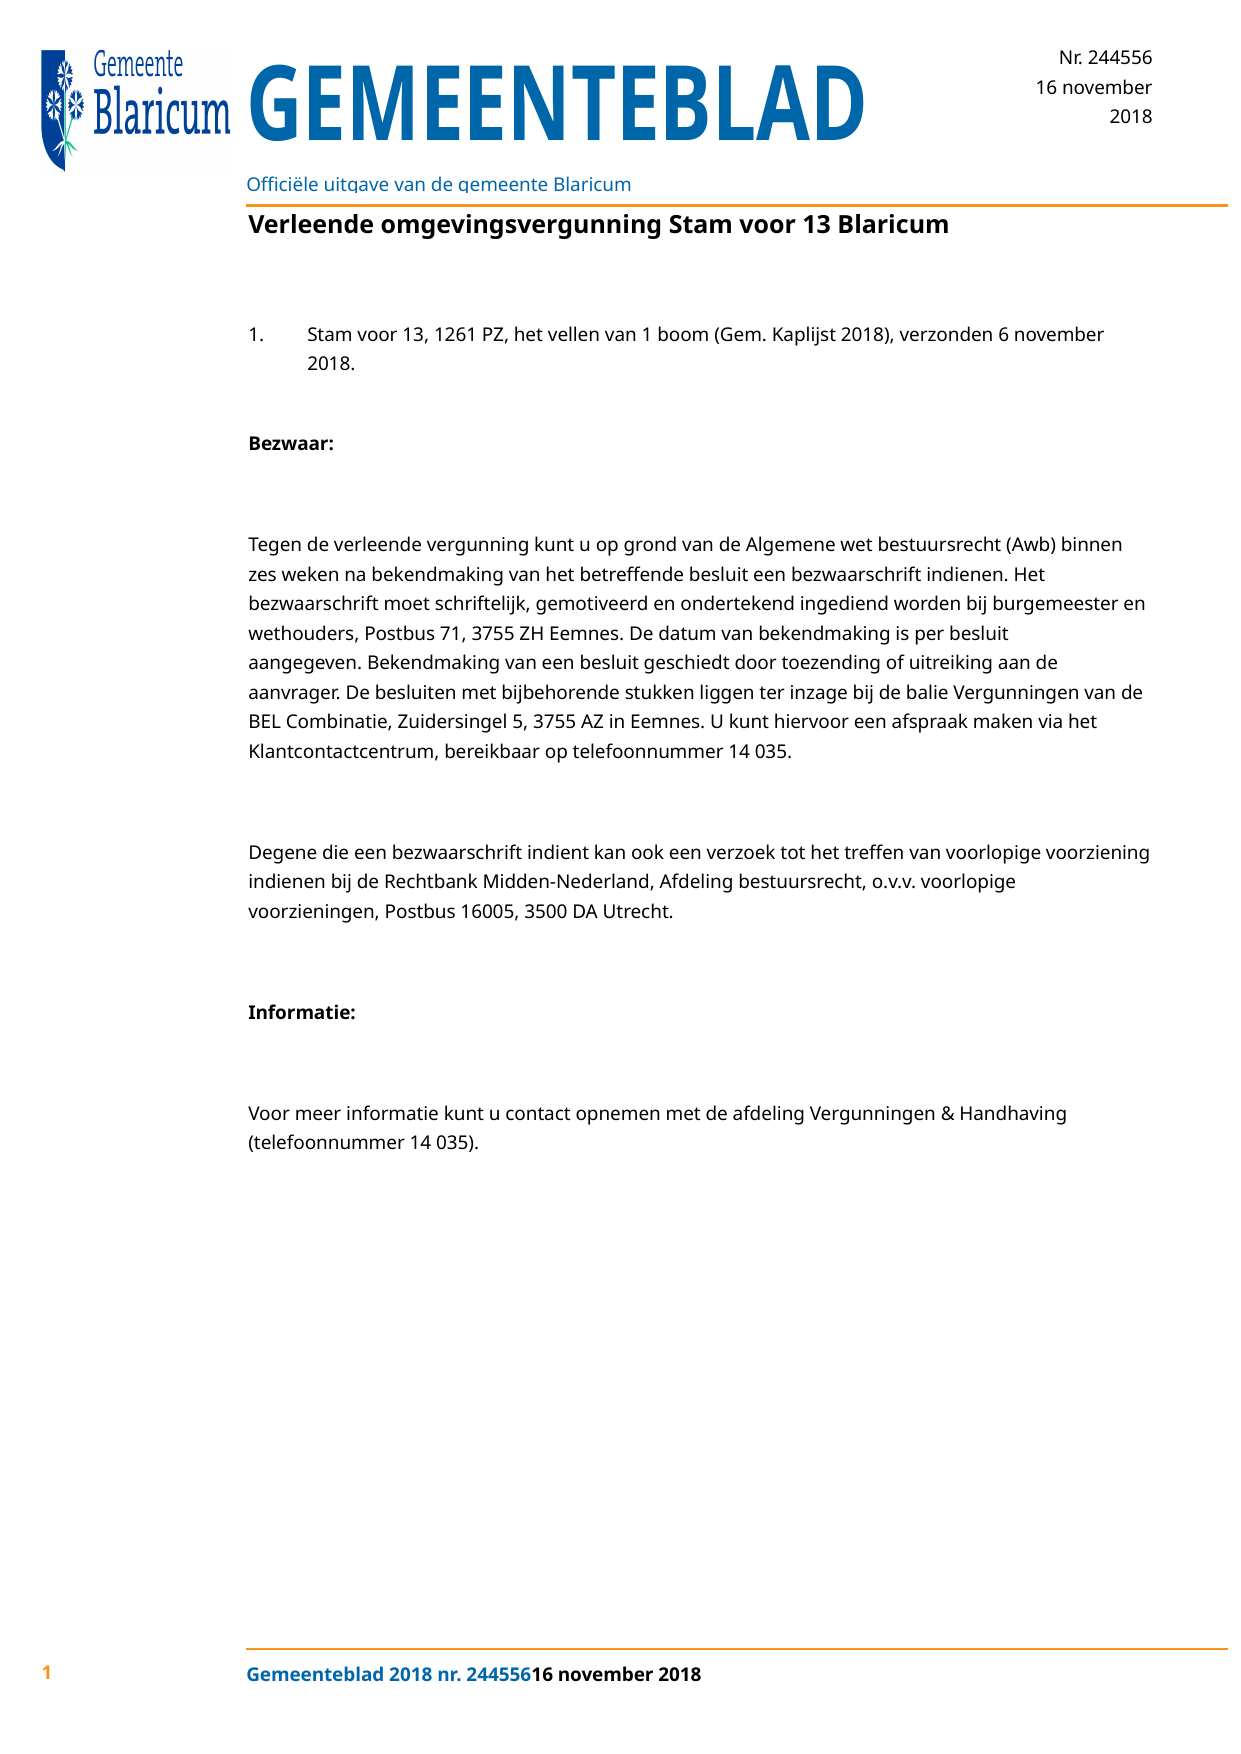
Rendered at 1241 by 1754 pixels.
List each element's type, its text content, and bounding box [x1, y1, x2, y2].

text Informatie: [248, 999, 1152, 1025]
list Stam voor 13, 1261 PZ, het vellen van 1 boom (Gem. Kaplijst 2018), verzonden 6 november 2018. [248, 321, 1152, 376]
text Bezwaar: [248, 430, 1152, 456]
text Tegen de verleende vergunning kunt u op grond van de Algemene wet bestuursrecht (Awb) binnen zes weken na bekendmaking van het betreffende besluit een bezwaarschrift indienen. Het bezwaarschrift moet schriftelijk, gemotiveerd en ondertekend ingediend worden bij burgemeester en wethouders, Postbus 71, 3755 ZH Eemnes. De datum van bekendmaking is per besluit aangegeven. Bekendmaking van een besluit geschiedt door toezending of uitreiking aan de aanvrager. De besluiten met bijbehorende stukken liggen ter inzage bij de balie Vergunningen van de BEL Combinatie, Zuidersingel 5, 3755 AZ in Eemnes. U kunt hiervoor een afspraak maken via het Klantcontactcentrum, bereikbaar op telefoonnummer 14 035. [248, 531, 1152, 764]
text Degene die een bezwaarschrift indient kan ook een verzoek tot het treffen van voorlopige voorziening indienen bij de Rechtbank Midden-Nederland, Afdeling bestuursrecht, o.v.v. voorlopige voorzieningen, Postbus 16005, 3500 DA Utrecht. [248, 839, 1152, 924]
text Verleende omgevingsvergunning Stam voor 13 Blaricum [248, 207, 1152, 241]
text Voor meer informatie kunt u contact opnemen met de afdeling Vergunningen & Handhaving (telefoonnummer 14 035). [248, 1100, 1152, 1155]
picture [41, 47, 231, 172]
